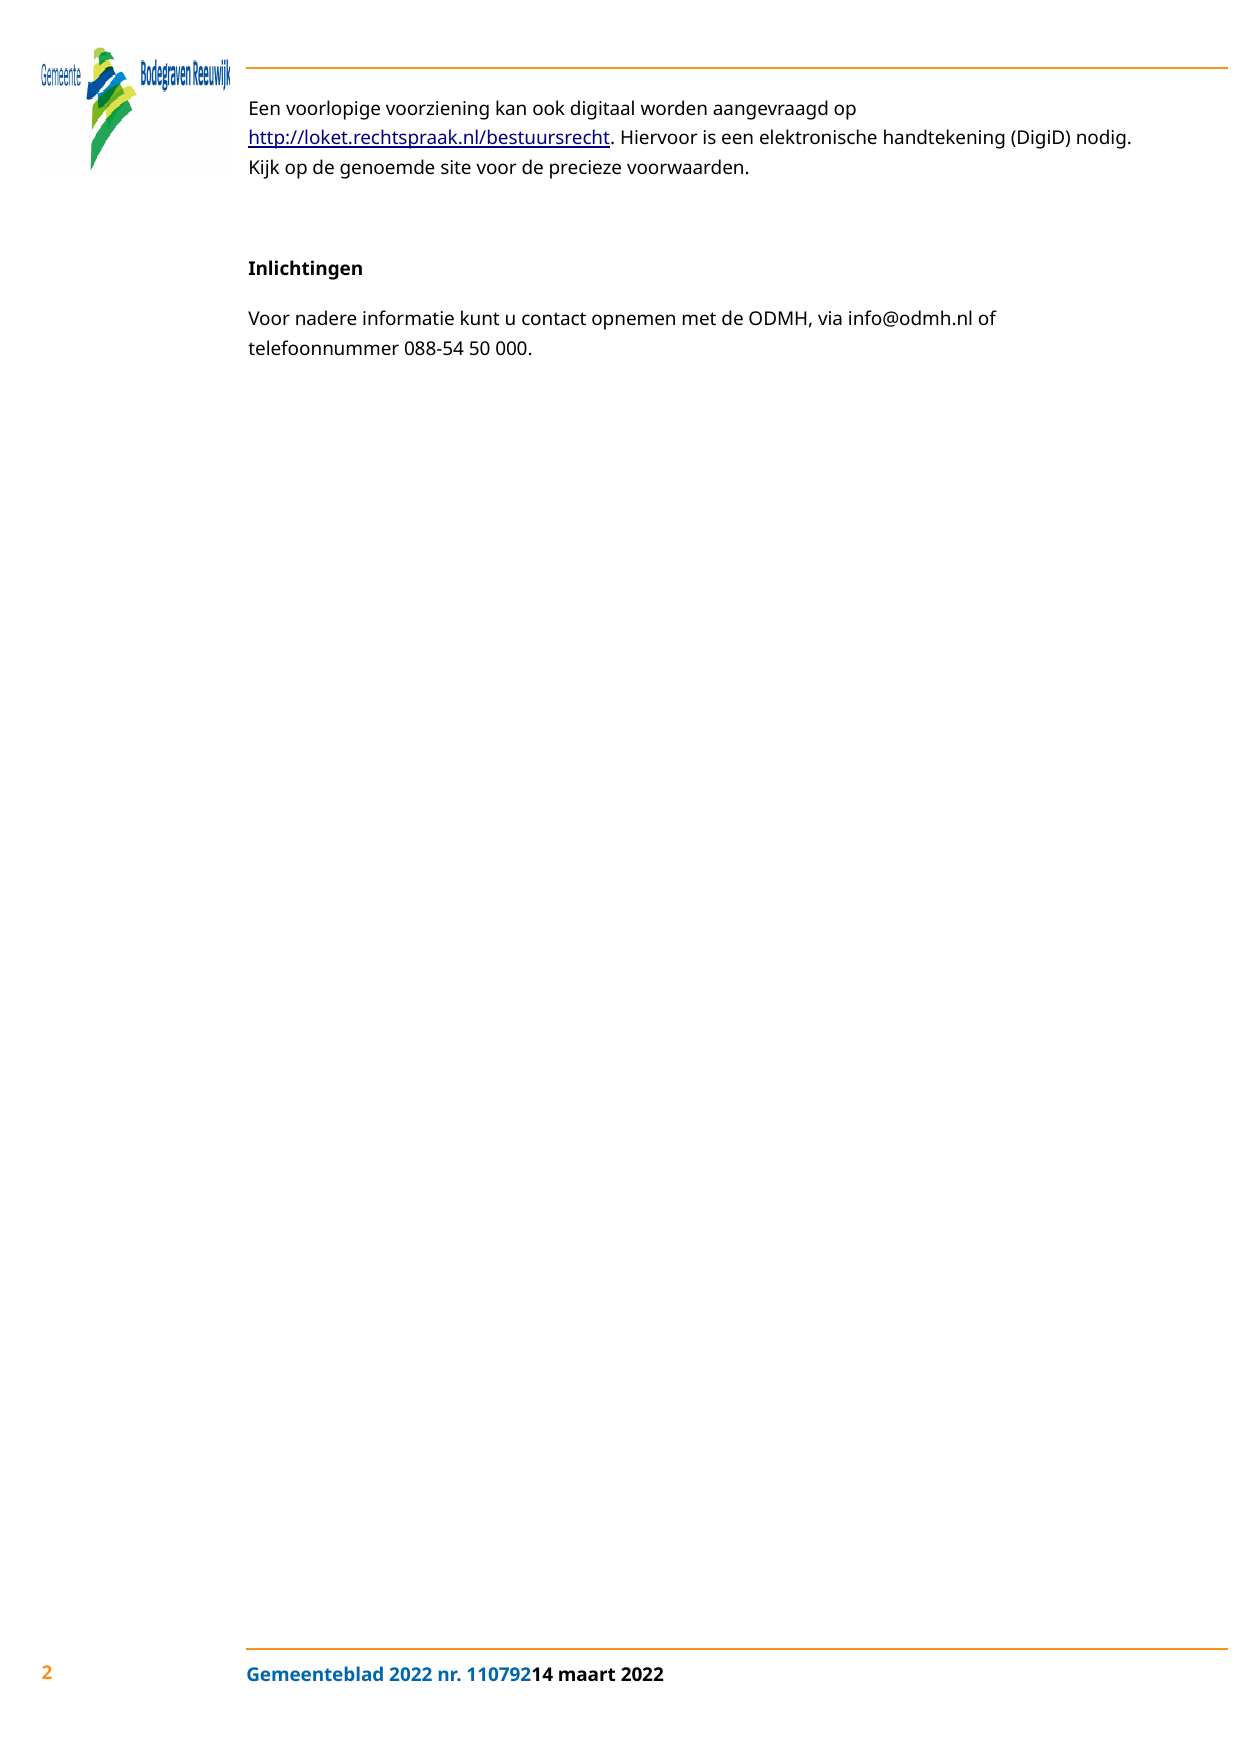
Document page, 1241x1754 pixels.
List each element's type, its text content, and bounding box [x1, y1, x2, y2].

text Een voorlopige voorziening kan ook digitaal worden aangevraagd op http://loket.rechtspraak.nl/bestuursrecht. Hiervoor is een elektronische handtekening (DigiD) nodig. Kijk op de genoemde site voor de precieze voorwaarden. [248, 95, 1152, 180]
picture [41, 47, 231, 172]
text Voor nadere informatie kunt u contact opnemen met de ODMH, via info@odmh.nl of telefoonnummer 088-54 50 000. [248, 305, 1152, 361]
text Inlichtingen [248, 255, 1152, 281]
